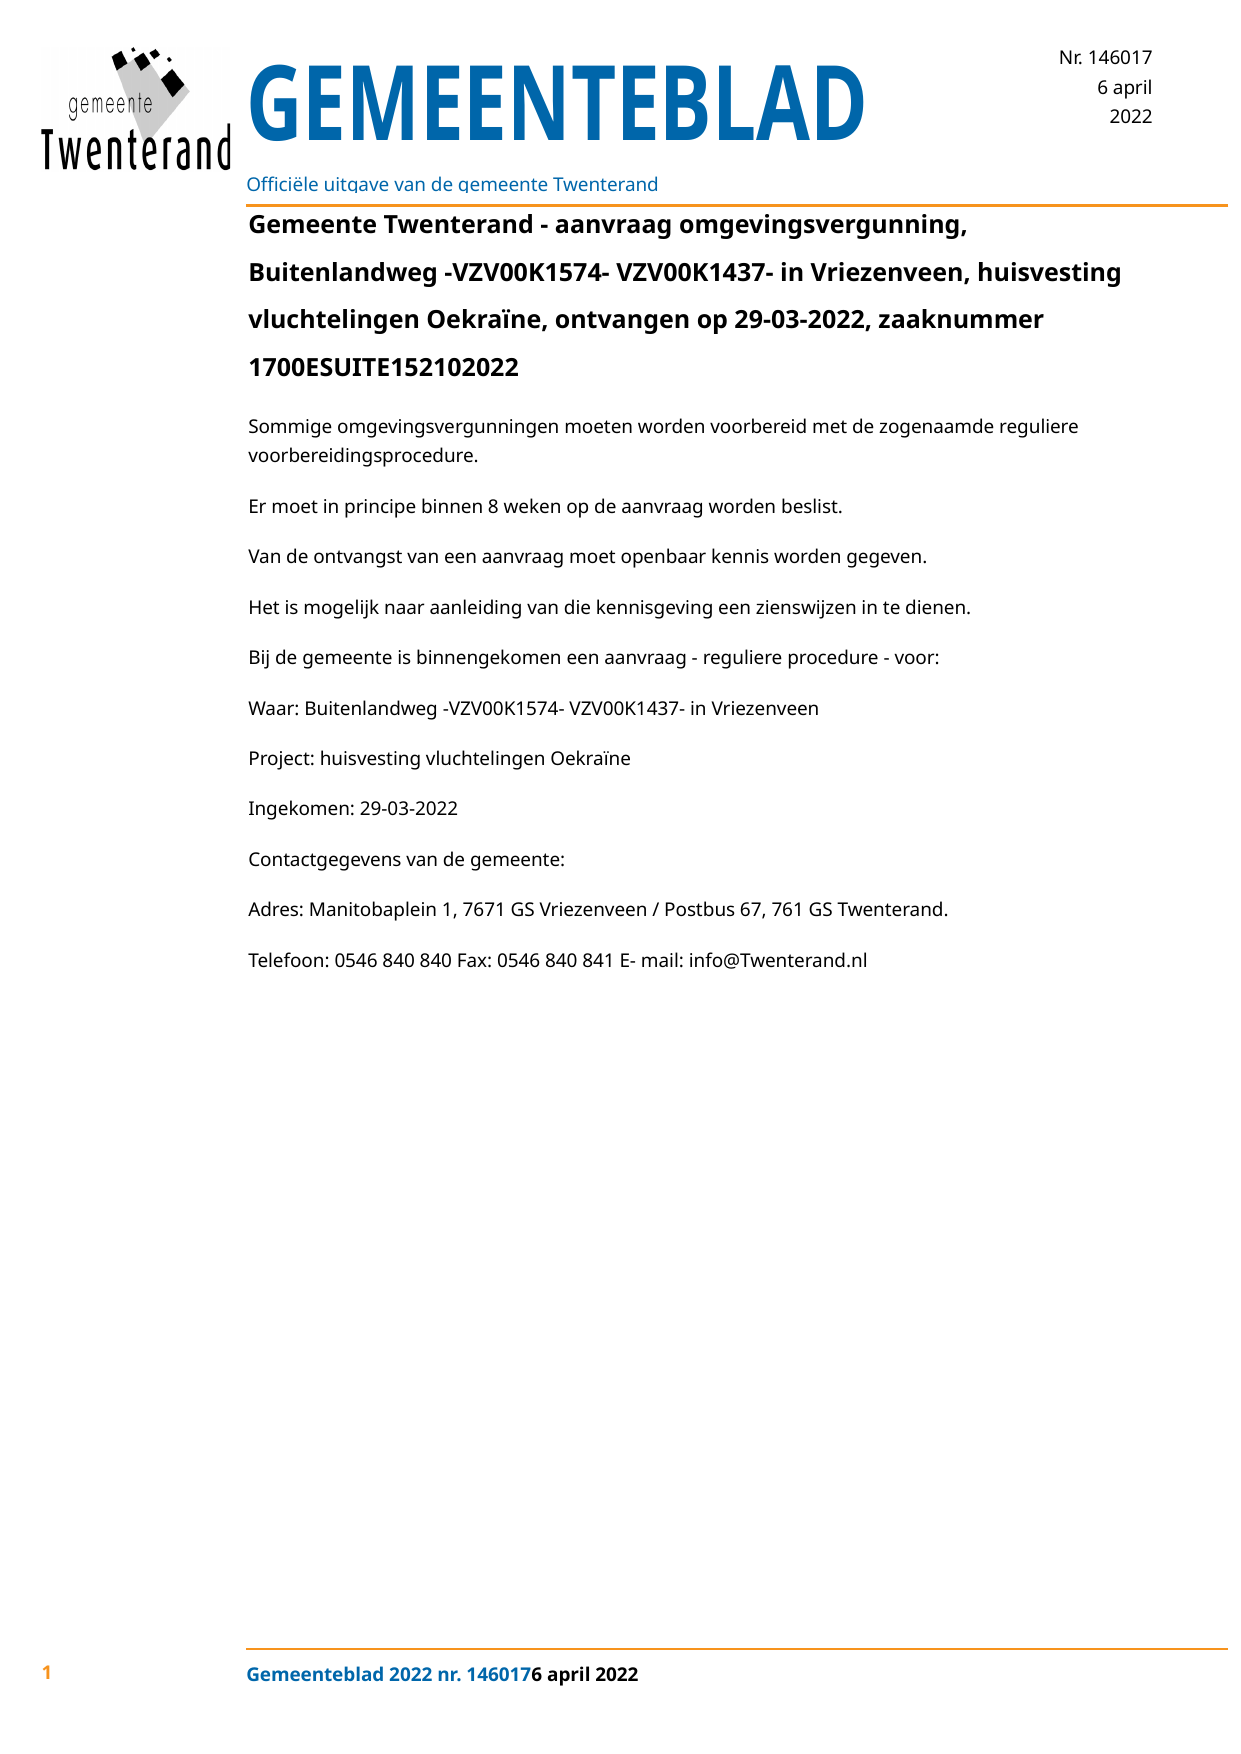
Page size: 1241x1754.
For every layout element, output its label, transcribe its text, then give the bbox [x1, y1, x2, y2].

text Er moet in principe binnen 8 weken op de aanvraag worden beslist. [248, 493, 1152, 519]
text Van de ontvangst van een aanvraag moet openbaar kennis worden gegeven. [248, 543, 1152, 569]
text Gemeente Twenterand - aanvraag omgevingsvergunning, Buitenlandweg -VZV00K1574- VZV00K1437- in Vriezenveen, huisvesting vluchtelingen Oekraïne, ontvangen op 29-03-2022, zaaknummer 1700ESUITE152102022 [248, 207, 1152, 384]
text Telefoon: 0546 840 840 Fax: 0546 840 841 E- mail: info@Twenterand.nl [248, 947, 1152, 973]
text Het is mogelijk naar aanleiding van die kennisgeving een zienswijzen in te dienen. [248, 594, 1152, 620]
text Sommige omgevingsvergunningen moeten worden voorbereid met de zogenaamde reguliere voorbereidingsprocedure. [248, 413, 1152, 468]
picture [41, 47, 231, 172]
text Adres: Manitobaplein 1, 7671 GS Vriezenveen / Postbus 67, 761 GS Twenterand. [248, 896, 1152, 922]
text Waar: Buitenlandweg -VZV00K1574- VZV00K1437- in Vriezenveen [248, 695, 1152, 721]
text Project: huisvesting vluchtelingen Oekraïne [248, 745, 1152, 771]
text Contactgegevens van de gemeente: [248, 846, 1152, 872]
text Ingekomen: 29-03-2022 [248, 796, 1152, 821]
text Bij de gemeente is binnengekomen een aanvraag - reguliere procedure - voor: [248, 644, 1152, 670]
